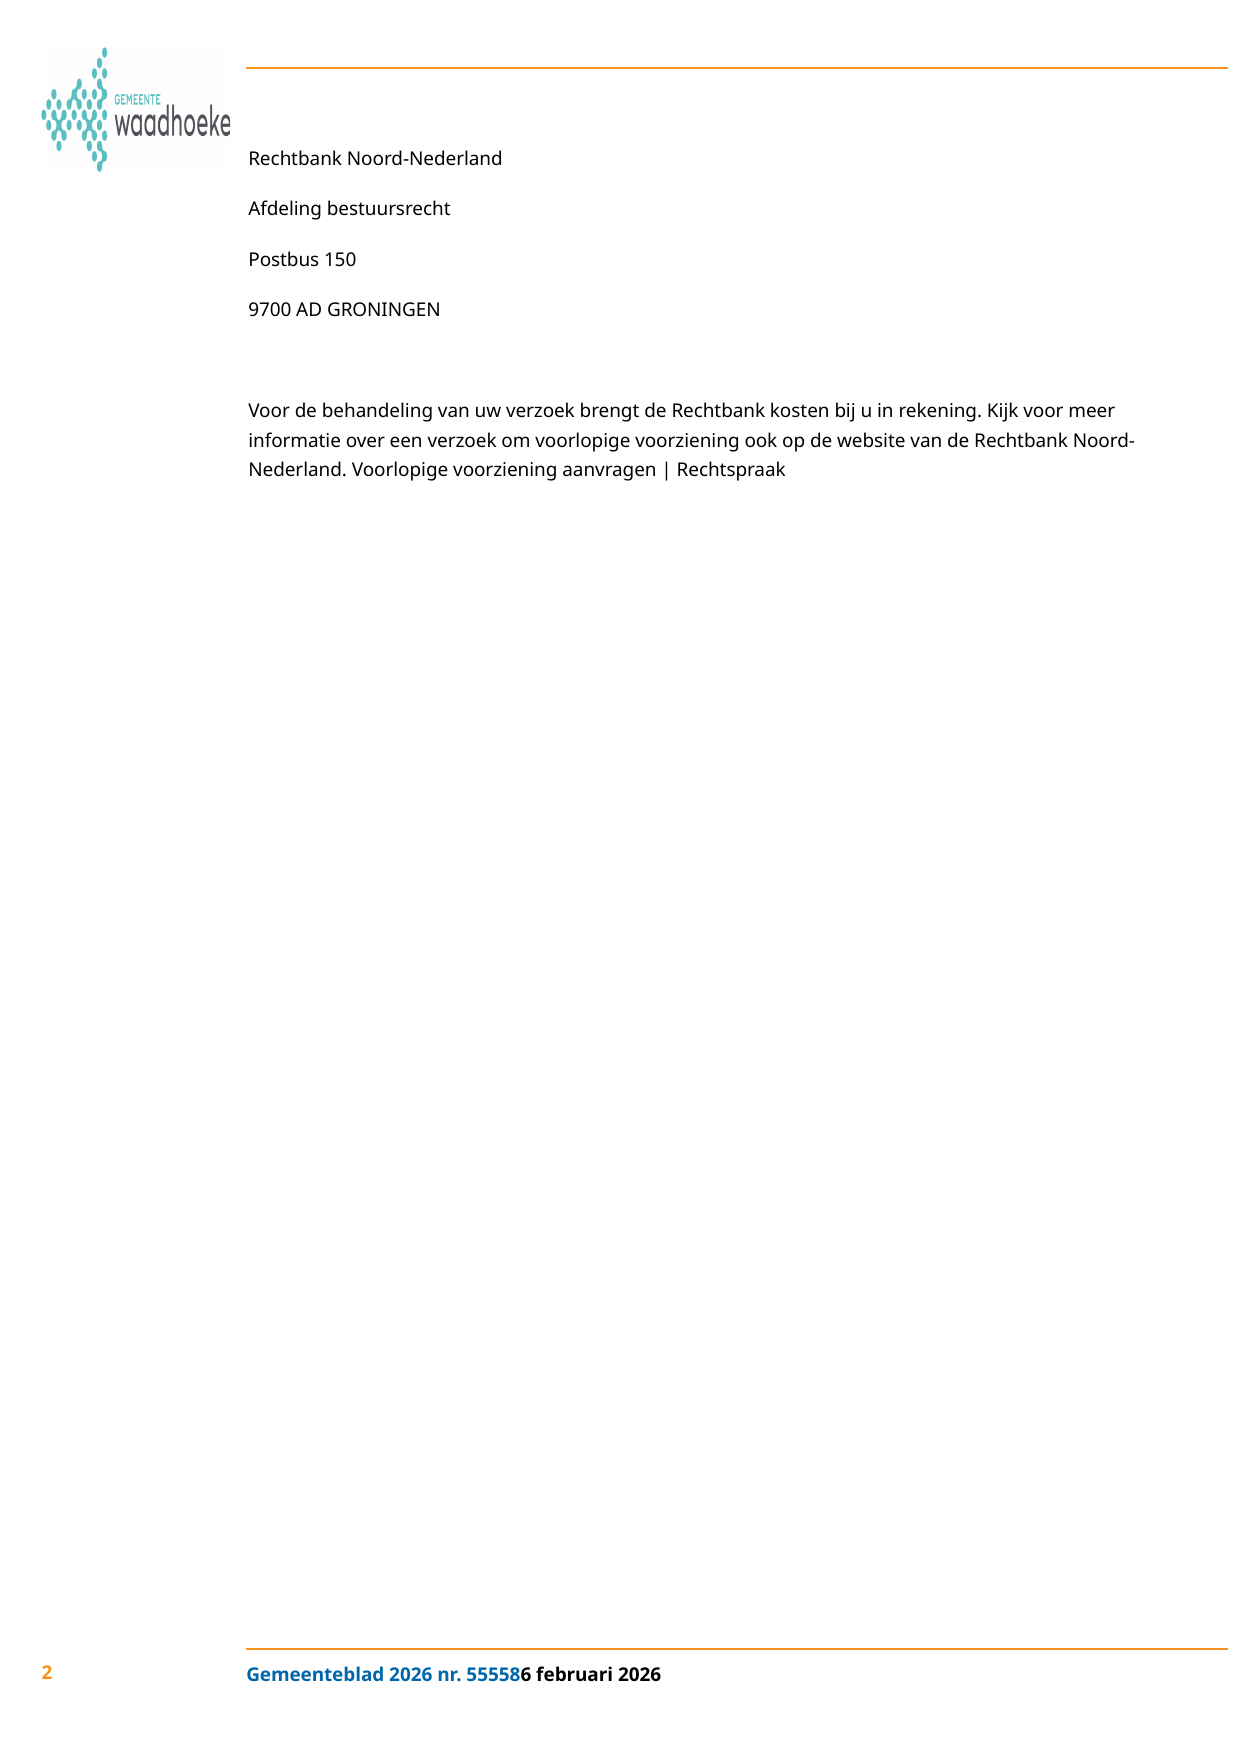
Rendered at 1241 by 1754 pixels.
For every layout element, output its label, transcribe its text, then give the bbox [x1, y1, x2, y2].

picture [41, 47, 231, 172]
text Rechtbank Noord-Nederland [248, 145, 1152, 171]
text Postbus 150 [248, 246, 1152, 272]
text 9700 AD GRONINGEN [248, 296, 1152, 322]
text Voor de behandeling van uw verzoek brengt de Rechtbank kosten bij u in rekening. Kijk voor meer informatie over een verzoek om voorlopige voorziening ook op de website van de Rechtbank Noord-Nederland. Voorlopige voorziening aanvragen | Rechtspraak [248, 397, 1152, 482]
text Afdeling bestuursrecht [248, 196, 1152, 221]
